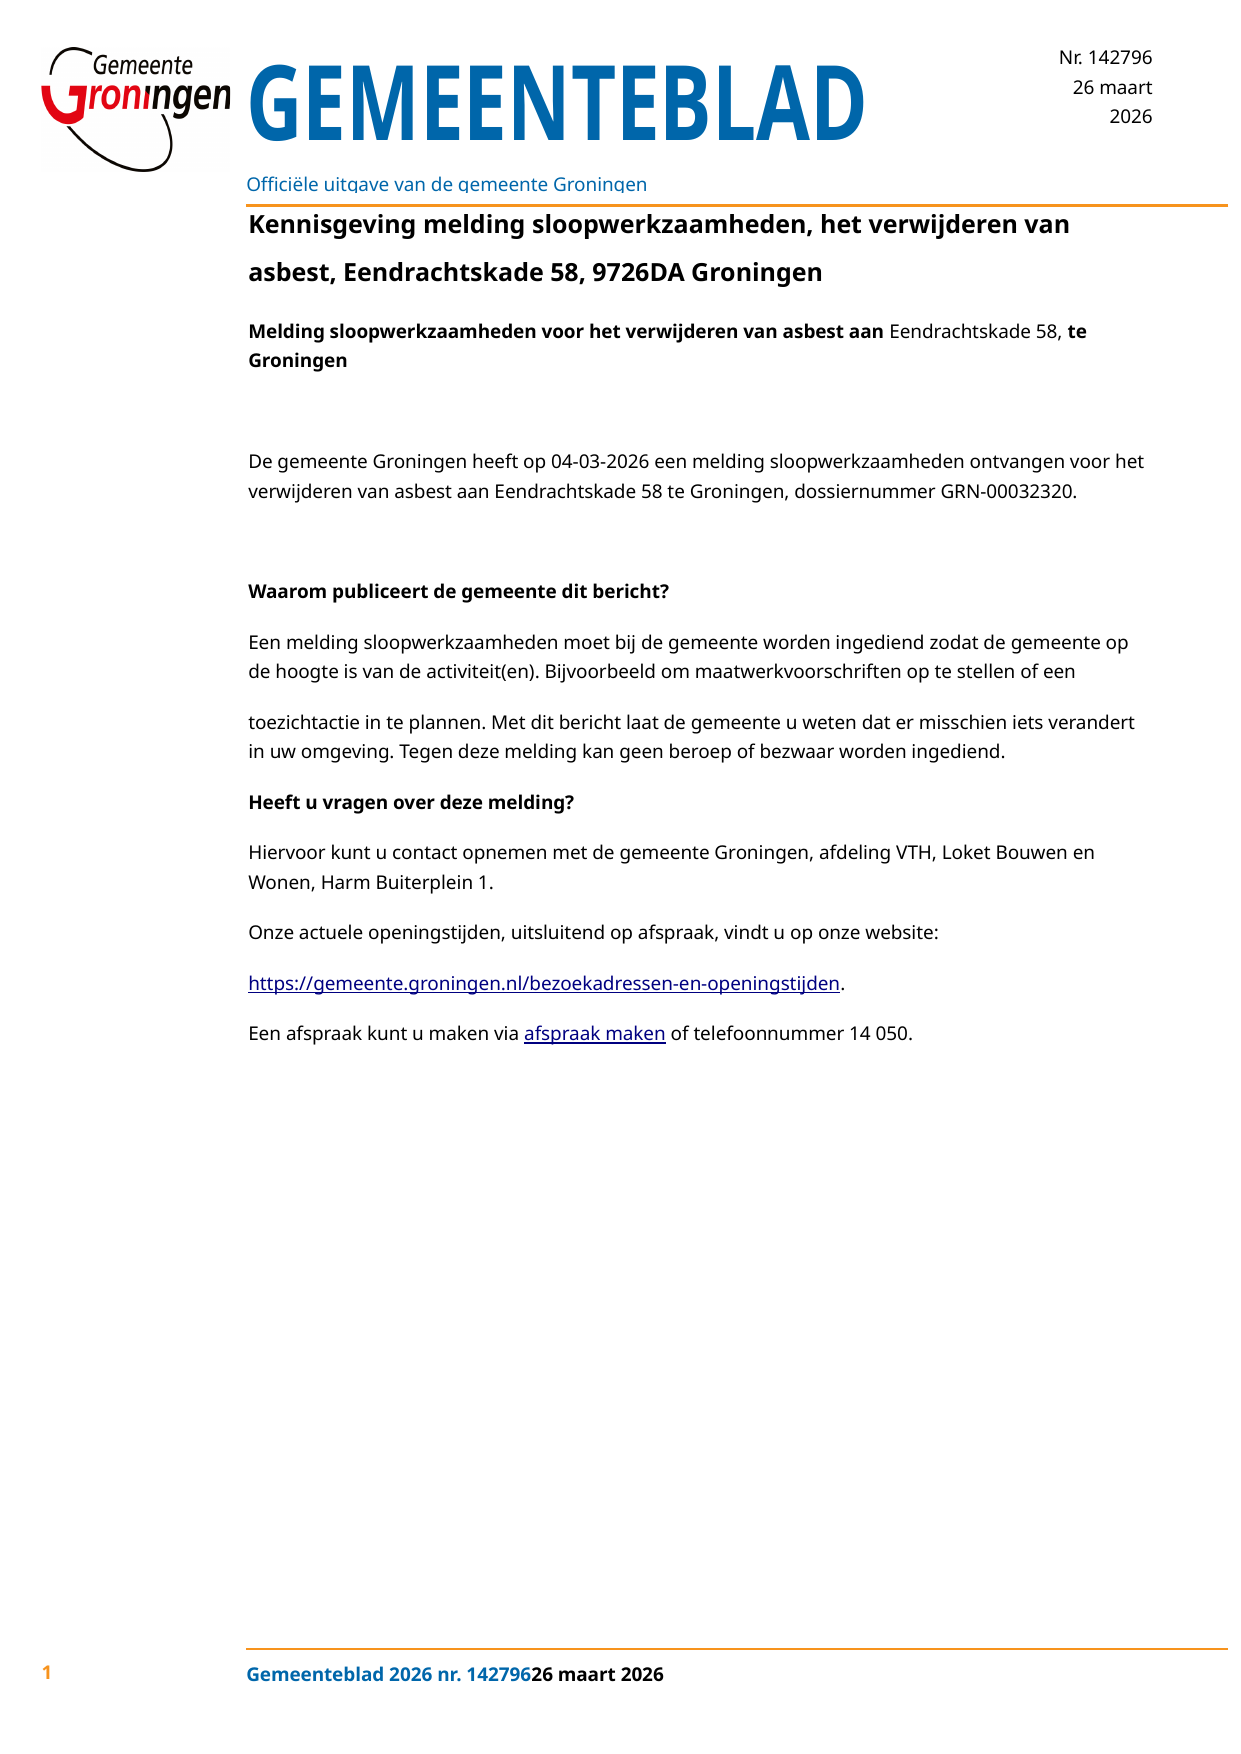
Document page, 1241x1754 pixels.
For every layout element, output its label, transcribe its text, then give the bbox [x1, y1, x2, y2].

text Een afspraak kunt u maken via afspraak maken of telefoonnummer 14 050. [248, 1020, 1152, 1046]
text Een melding sloopwerkzaamheden moet bij de gemeente worden ingediend zodat de gemeente op de hoogte is van de activiteit(en). Bijvoorbeeld om maatwerkvoorschriften op te stellen of een [248, 629, 1152, 684]
picture [41, 47, 231, 172]
text Waarom publiceert de gemeente dit bericht? [248, 579, 1152, 604]
text De gemeente Groningen heeft op 04-03-2026 een melding sloopwerkzaamheden ontvangen voor het verwijderen van asbest aan Eendrachtskade 58 te Groningen, dossiernummer GRN-00032320. [248, 448, 1152, 504]
text Melding sloopwerkzaamheden voor het verwijderen van asbest aan Eendrachtskade 58, te Groningen [248, 318, 1152, 373]
text Onze actuele openingstijden, uitsluitend op afspraak, vindt u op onze website: [248, 919, 1152, 945]
text https://gemeente.groningen.nl/bezoekadressen-en-openingstijden. [248, 970, 1152, 996]
text Heeft u vragen over deze melding? [248, 789, 1152, 815]
text Hiervoor kunt u contact opnemen met de gemeente Groningen, afdeling VTH, Loket Bouwen en Wonen, Harm Buiterplein 1. [248, 839, 1152, 895]
text Kennisgeving melding sloopwerkzaamheden, het verwijderen van asbest, Eendrachtskade 58, 9726DA Groningen [248, 207, 1152, 288]
text toezichtactie in te plannen. Met dit bericht laat de gemeente u weten dat er misschien iets verandert in uw omgeving. Tegen deze melding kan geen beroep of bezwaar worden ingediend. [248, 709, 1152, 764]
